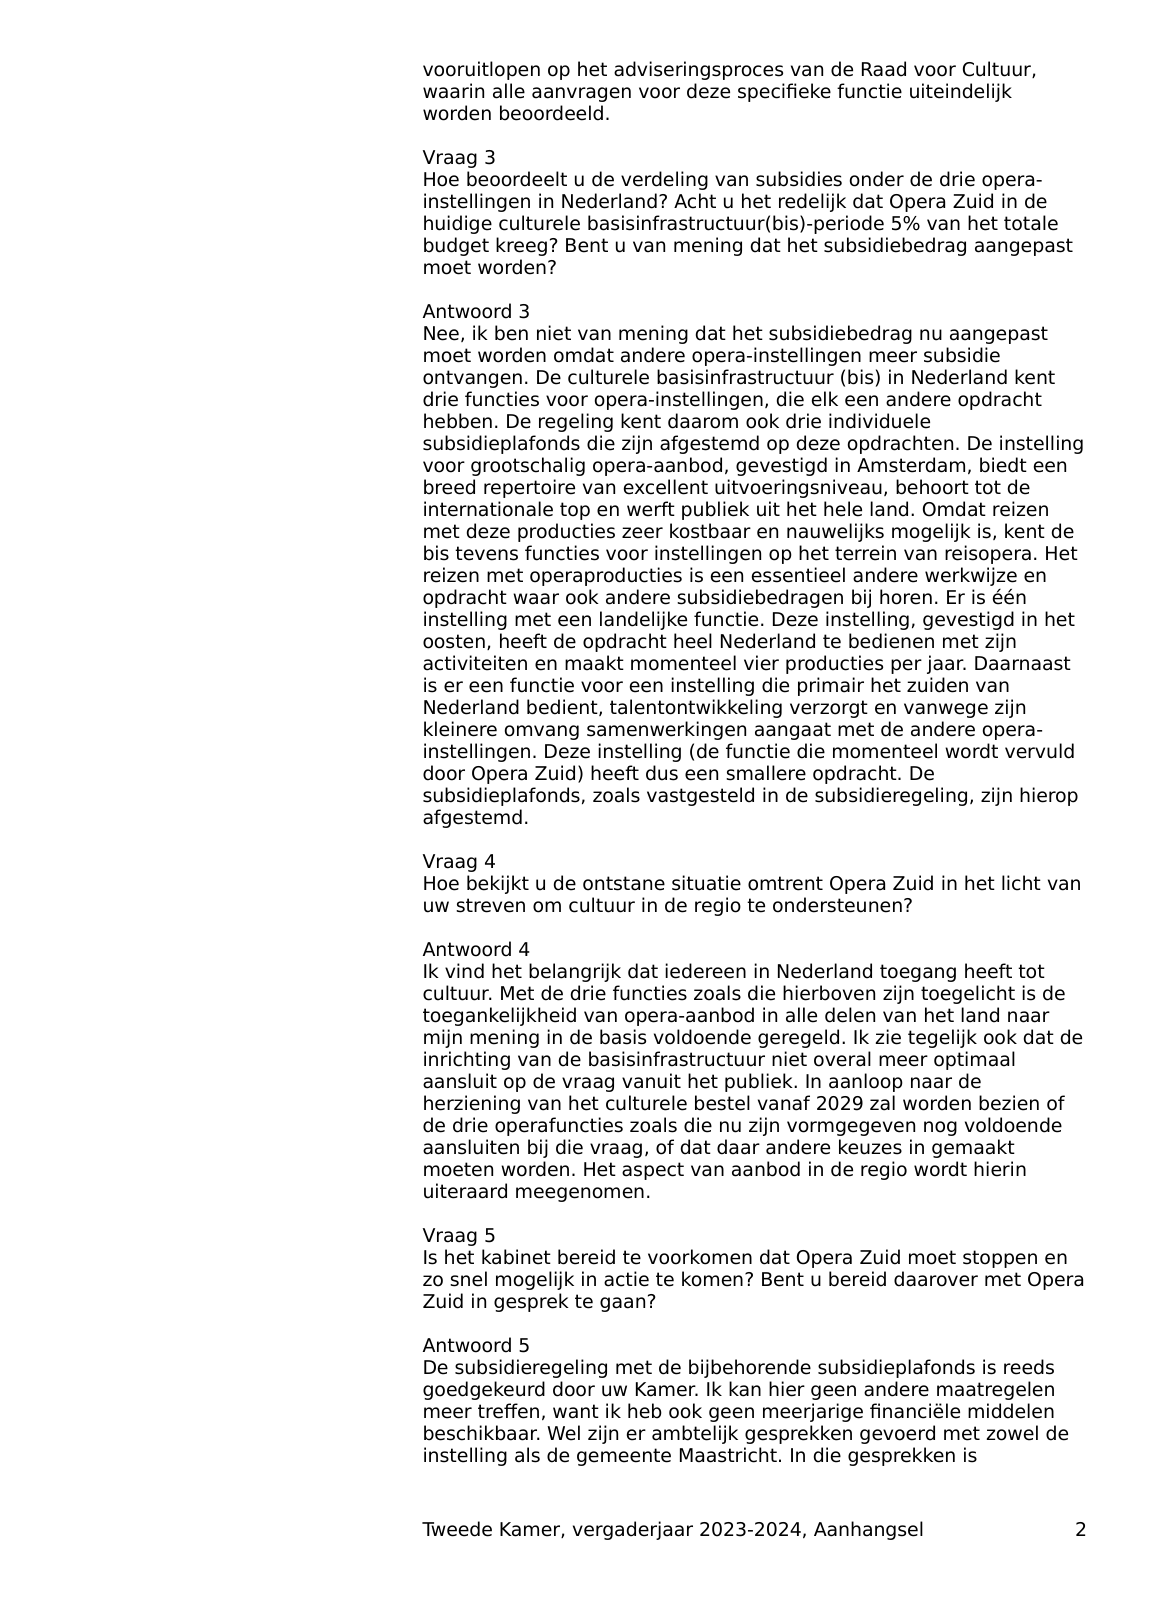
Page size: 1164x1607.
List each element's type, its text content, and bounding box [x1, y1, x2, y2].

text Antwoord 3 [422, 301, 1087, 323]
text Ik vind het belangrijk dat iedereen in Nederland toegang heeft tot cultuur. Met de drie functies zoals die hierboven zijn toegelicht is de toegankelijkheid van opera-aanbod in alle delen van het land naar mijn mening in de basis voldoende geregeld. Ik zie tegelijk ook dat de inrichting van de basisinfrastructuur niet overal meer optimaal aansluit op de vraag vanuit het publiek. In aanloop naar de herziening van het culturele bestel vanaf 2029 zal worden bezien of de drie operafuncties zoals die nu zijn vormgegeven nog voldoende aansluiten bij die vraag, of dat daar andere keuzes in gemaakt moeten worden. Het aspect van aanbod in de regio wordt hierin uiteraard meegenomen. [422, 961, 1087, 1203]
text Antwoord 4 [422, 939, 1087, 961]
text Is het kabinet bereid te voorkomen dat Opera Zuid moet stoppen en zo snel mogelijk in actie te komen? Bent u bereid daarover met Opera Zuid in gesprek te gaan? [422, 1247, 1087, 1313]
text Vraag 5 [422, 1225, 1087, 1247]
text Hoe bekijkt u de ontstane situatie omtrent Opera Zuid in het licht van uw streven om cultuur in de regio te ondersteunen? [422, 873, 1087, 917]
text Hoe beoordeelt u de verdeling van subsidies onder de drie opera-instellingen in Nederland? Acht u het redelijk dat Opera Zuid in de huidige culturele basisinfrastructuur(bis)-periode 5% van het totale budget kreeg? Bent u van mening dat het subsidiebedrag aangepast moet worden? [422, 169, 1087, 279]
text Antwoord 5 [422, 1335, 1087, 1357]
text De subsidieregeling met de bijbehorende subsidieplafonds is reeds goedgekeurd door uw Kamer. Ik kan hier geen andere maatregelen meer treffen, want ik heb ook geen meerjarige financiële middelen beschikbaar. Wel zijn er ambtelijk gesprekken gevoerd met zowel de instelling als de gemeente Maastricht. In die gesprekken is [422, 1357, 1087, 1467]
text Nee, ik ben niet van mening dat het subsidiebedrag nu aangepast moet worden omdat andere opera-instellingen meer subsidie ontvangen. De culturele basisinfrastructuur (bis) in Nederland kent drie functies voor opera-instellingen, die elk een andere opdracht hebben. De regeling kent daarom ook drie individuele subsidieplafonds die zijn afgestemd op deze opdrachten. De instelling voor grootschalig opera-aanbod, gevestigd in Amsterdam, biedt een breed repertoire van excellent uitvoeringsniveau, behoort tot de internationale top en werft publiek uit het hele land. Omdat reizen met deze producties zeer kostbaar en nauwelijks mogelijk is, kent de bis tevens functies voor instellingen op het terrein van reisopera. Het reizen met operaproducties is een essentieel andere werkwijze en opdracht waar ook andere subsidiebedragen bij horen. Er is één instelling met een landelijke functie. Deze instelling, gevestigd in het oosten, heeft de opdracht heel Nederland te bedienen met zijn activiteiten en maakt momenteel vier producties per jaar. Daarnaast is er een functie voor een instelling die primair het zuiden van Nederland bedient, talentontwikkeling verzorgt en vanwege zijn kleinere omvang samenwerkingen aangaat met de andere opera-instellingen. Deze instelling (de functie die momenteel wordt vervuld door Opera Zuid) heeft dus een smallere opdracht. De subsidieplafonds, zoals vastgesteld in de subsidieregeling, zijn hierop afgestemd. [422, 323, 1087, 829]
text vooruitlopen op het adviseringsproces van de Raad voor Cultuur, waarin alle aanvragen voor deze specifieke functie uiteindelijk worden beoordeeld. [422, 59, 1087, 125]
text Vraag 3 [422, 147, 1087, 169]
text Vraag 4 [422, 851, 1087, 873]
